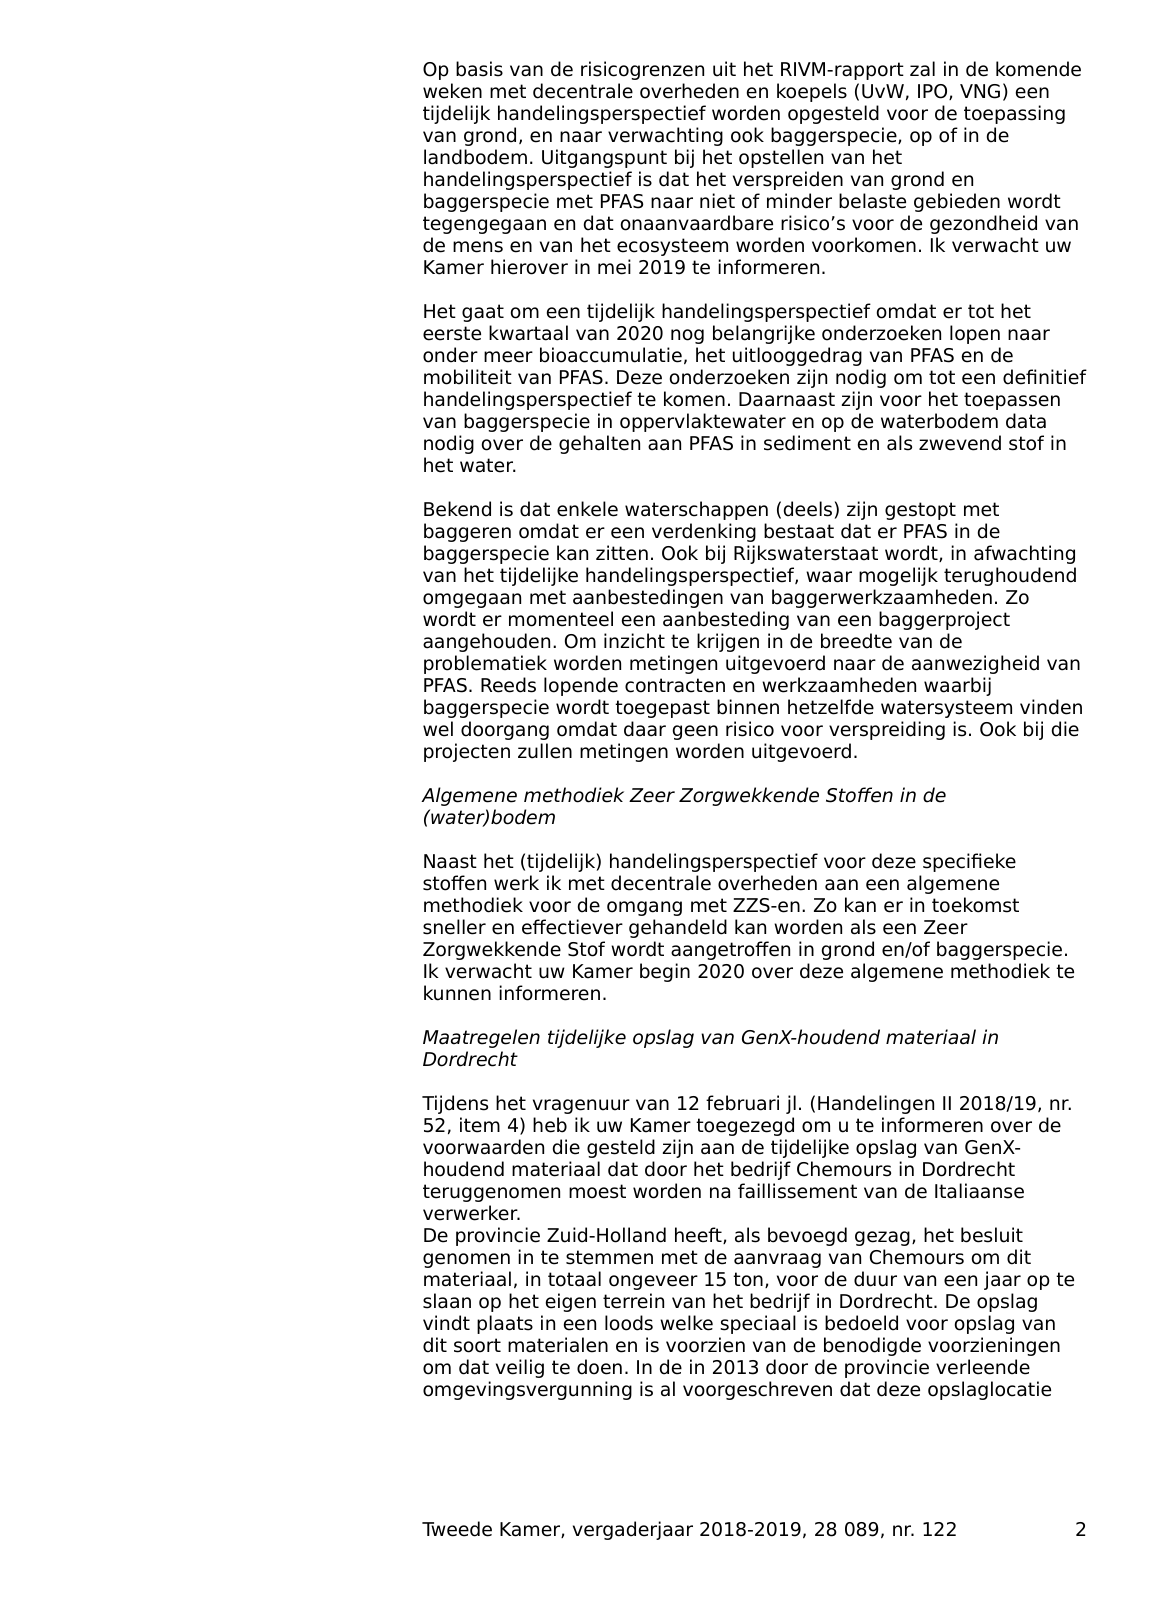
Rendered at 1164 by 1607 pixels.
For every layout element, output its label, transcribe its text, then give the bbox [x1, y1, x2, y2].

text Op basis van de risicogrenzen uit het RIVM-rapport zal in de komende weken met decentrale overheden en koepels (UvW, IPO, VNG) een tijdelijk handelingsperspectief worden opgesteld voor de toepassing van grond, en naar verwachting ook baggerspecie, op of in de landbodem. Uitgangspunt bij het opstellen van het handelingsperspectief is dat het verspreiden van grond en baggerspecie met PFAS naar niet of minder belaste gebieden wordt tegengegaan en dat onaanvaardbare risico’s voor de gezondheid van de mens en van het ecosysteem worden voorkomen. Ik verwacht uw Kamer hierover in mei 2019 te informeren. [422, 59, 1087, 279]
subtitle Maatregelen tijdelijke opslag van GenX-houdend materiaal in Dordrecht [422, 1027, 1087, 1071]
text De provincie Zuid-Holland heeft, als bevoegd gezag, het besluit genomen in te stemmen met de aanvraag van Chemours om dit materiaal, in totaal ongeveer 15 ton, voor de duur van een jaar op te slaan op het eigen terrein van het bedrijf in Dordrecht. De opslag vindt plaats in een loods welke speciaal is bedoeld voor opslag van dit soort materialen en is voorzien van de benodigde voorzieningen om dat veilig te doen. In de in 2013 door de provincie verleende omgevingsvergunning is al voorgeschreven dat deze opslaglocatie [422, 1225, 1087, 1401]
text Naast het (tijdelijk) handelingsperspectief voor deze specifieke stoffen werk ik met decentrale overheden aan een algemene methodiek voor de omgang met ZZS-en. Zo kan er in toekomst sneller en effectiever gehandeld kan worden als een Zeer Zorgwekkende Stof wordt aangetroffen in grond en/of baggerspecie. Ik verwacht uw Kamer begin 2020 over deze algemene methodiek te kunnen informeren. [422, 851, 1087, 1005]
text Tijdens het vragenuur van 12 februari jl. (Handelingen II 2018/19, nr. 52, item 4) heb ik uw Kamer toegezegd om u te informeren over de voorwaarden die gesteld zijn aan de tijdelijke opslag van GenX-houdend materiaal dat door het bedrijf Chemours in Dordrecht teruggenomen moest worden na faillissement van de Italiaanse verwerker. [422, 1093, 1087, 1225]
text Bekend is dat enkele waterschappen (deels) zijn gestopt met baggeren omdat er een verdenking bestaat dat er PFAS in de baggerspecie kan zitten. Ook bij Rijkswaterstaat wordt, in afwachting van het tijdelijke handelingsperspectief, waar mogelijk terughoudend omgegaan met aanbestedingen van baggerwerkzaamheden. Zo wordt er momenteel een aanbesteding van een baggerproject aangehouden. Om inzicht te krijgen in de breedte van de problematiek worden metingen uitgevoerd naar de aanwezigheid van PFAS. Reeds lopende contracten en werkzaamheden waarbij baggerspecie wordt toegepast binnen hetzelfde watersysteem vinden wel doorgang omdat daar geen risico voor verspreiding is. Ook bij die projecten zullen metingen worden uitgevoerd. [422, 499, 1087, 763]
subtitle Algemene methodiek Zeer Zorgwekkende Stoffen in de (water)bodem [422, 785, 1087, 829]
text Het gaat om een tijdelijk handelingsperspectief omdat er tot het eerste kwartaal van 2020 nog belangrijke onderzoeken lopen naar onder meer bioaccumulatie, het uitlooggedrag van PFAS en de mobiliteit van PFAS. Deze onderzoeken zijn nodig om tot een definitief handelingsperspectief te komen. Daarnaast zijn voor het toepassen van baggerspecie in oppervlaktewater en op de waterbodem data nodig over de gehalten aan PFAS in sediment en als zwevend stof in het water. [422, 301, 1087, 477]
